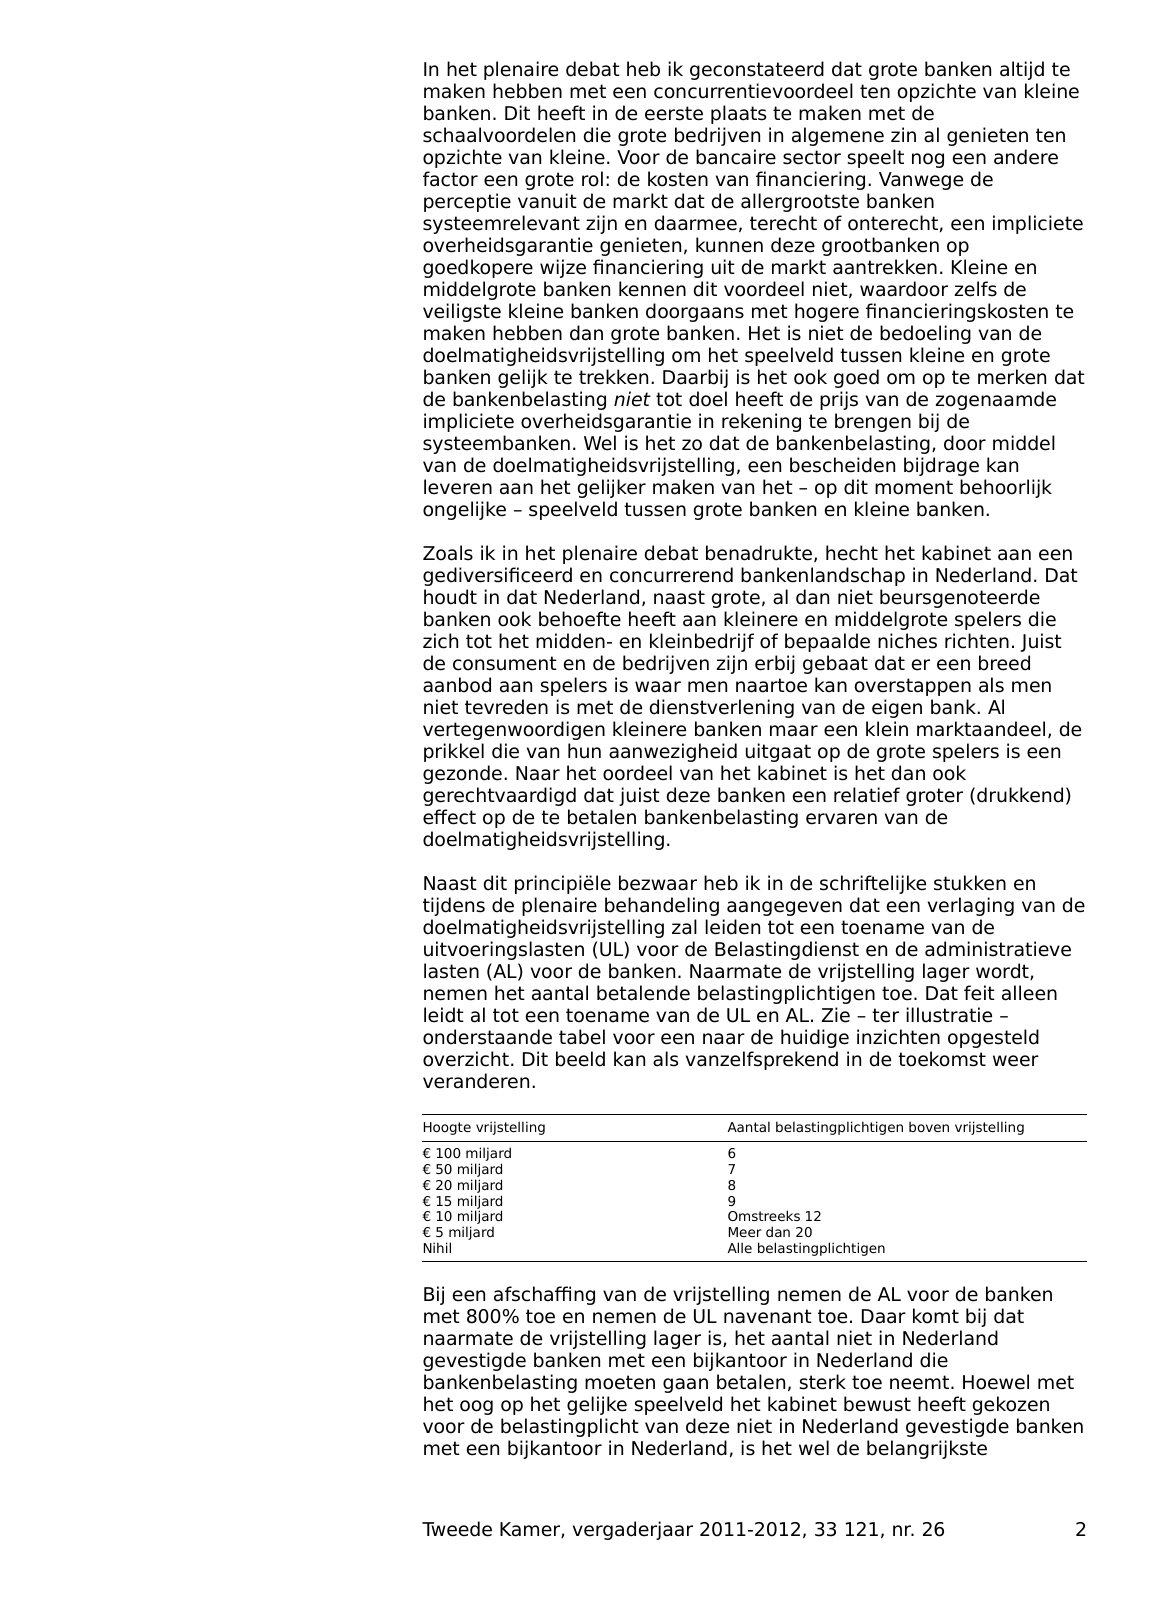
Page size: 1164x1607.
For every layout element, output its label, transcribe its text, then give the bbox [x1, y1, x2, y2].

text In het plenaire debat heb ik geconstateerd dat grote banken altijd te maken hebben met een concurrentievoordeel ten opzichte van kleine banken. Dit heeft in de eerste plaats te maken met de schaalvoordelen die grote bedrijven in algemene zin al genieten ten opzichte van kleine. Voor de bancaire sector speelt nog een andere factor een grote rol: de kosten van financiering. Vanwege de perceptie vanuit de markt dat de allergrootste banken systeemrelevant zijn en daarmee, terecht of onterecht, een impliciete overheidsgarantie genieten, kunnen deze grootbanken op goedkopere wijze financiering uit de markt aantrekken. Kleine en middelgrote banken kennen dit voordeel niet, waardoor zelfs de veiligste kleine banken doorgaans met hogere financieringskosten te maken hebben dan grote banken. Het is niet de bedoeling van de doelmatigheidsvrijstelling om het speelveld tussen kleine en grote banken gelijk te trekken. Daarbij is het ook goed om op te merken dat de bankenbelasting niet tot doel heeft de prijs van de zogenaamde impliciete overheidsgarantie in rekening te brengen bij de systeembanken. Wel is het zo dat de bankenbelasting, door middel van de doelmatigheidsvrijstelling, een bescheiden bijdrage kan leveren aan het gelijker maken van het – op dit moment behoorlijk ongelijke – speelveld tussen grote banken en kleine banken. [422, 59, 1087, 521]
table_cell € 50 miljard [422, 1162, 721, 1178]
table_cell Nihil [422, 1241, 721, 1261]
table_cell € 20 miljard [422, 1178, 721, 1193]
text Naast dit principiële bezwaar heb ik in de schriftelijke stukken en tijdens de plenaire behandeling aangegeven dat een verlaging van de doelmatigheidsvrijstelling zal leiden tot een toename van de uitvoeringslasten (UL) voor de Belastingdienst en de administratieve lasten (AL) voor de banken. Naarmate de vrijstelling lager wordt, nemen het aantal betalende belastingplichtigen toe. Dat feit alleen leidt al tot een toename van de UL en AL. Zie – ter illustratie – onderstaande tabel voor een naar de huidige inzichten opgesteld overzicht. Dit beeld kan als vanzelfsprekend in de toekomst weer veranderen. [422, 873, 1087, 1092]
table_cell Meer dan 20 [721, 1225, 1087, 1241]
text Bij een afschaffing van de vrijstelling nemen de AL voor de banken met 800% toe en nemen de UL navenant toe. Daar komt bij dat naarmate de vrijstelling lager is, het aantal niet in Nederland gevestigde banken met een bijkantoor in Nederland die bankenbelasting moeten gaan betalen, sterk toe neemt. Hoewel met het oog op het gelijke speelveld het kabinet bewust heeft gekozen voor de belastingplicht van deze niet in Nederland gevestigde banken met een bijkantoor in Nederland, is het wel de belangrijkste [422, 1284, 1087, 1460]
table_cell 8 [721, 1178, 1087, 1193]
table_cell 7 [721, 1162, 1087, 1178]
table_cell € 10 miljard [422, 1209, 721, 1225]
table_cell € 100 miljard [422, 1142, 721, 1162]
text Zoals ik in het plenaire debat benadrukte, hecht het kabinet aan een gediversificeerd en concurrerend bankenlandschap in Nederland. Dat houdt in dat Nederland, naast grote, al dan niet beursgenoteerde banken ook behoefte heeft aan kleinere en middelgrote spelers die zich tot het midden- en kleinbedrijf of bepaalde niches richten. Juist de consument en de bedrijven zijn erbij gebaat dat er een breed aanbod aan spelers is waar men naartoe kan overstappen als men niet tevreden is met de dienstverlening van de eigen bank. Al vertegenwoordigen kleinere banken maar een klein marktaandeel, de prikkel die van hun aanwezigheid uitgaat op de grote spelers is een gezonde. Naar het oordeel van het kabinet is het dan ook gerechtvaardigd dat juist deze banken een relatief groter (drukkend) effect op de te betalen bankenbelasting ervaren van de doelmatigheidsvrijstelling. [422, 543, 1087, 851]
table_cell € 15 miljard [422, 1194, 721, 1209]
table_header Hoogte vrijstelling [422, 1115, 721, 1141]
table_cell Omstreeks 12 [721, 1209, 1087, 1225]
table_cell 6 [721, 1142, 1087, 1162]
table_cell € 5 miljard [422, 1225, 721, 1241]
table_cell Alle belastingplichtigen [721, 1241, 1087, 1261]
table_header Aantal belastingplichtigen boven vrijstelling [721, 1115, 1087, 1141]
table_cell 9 [721, 1194, 1087, 1209]
